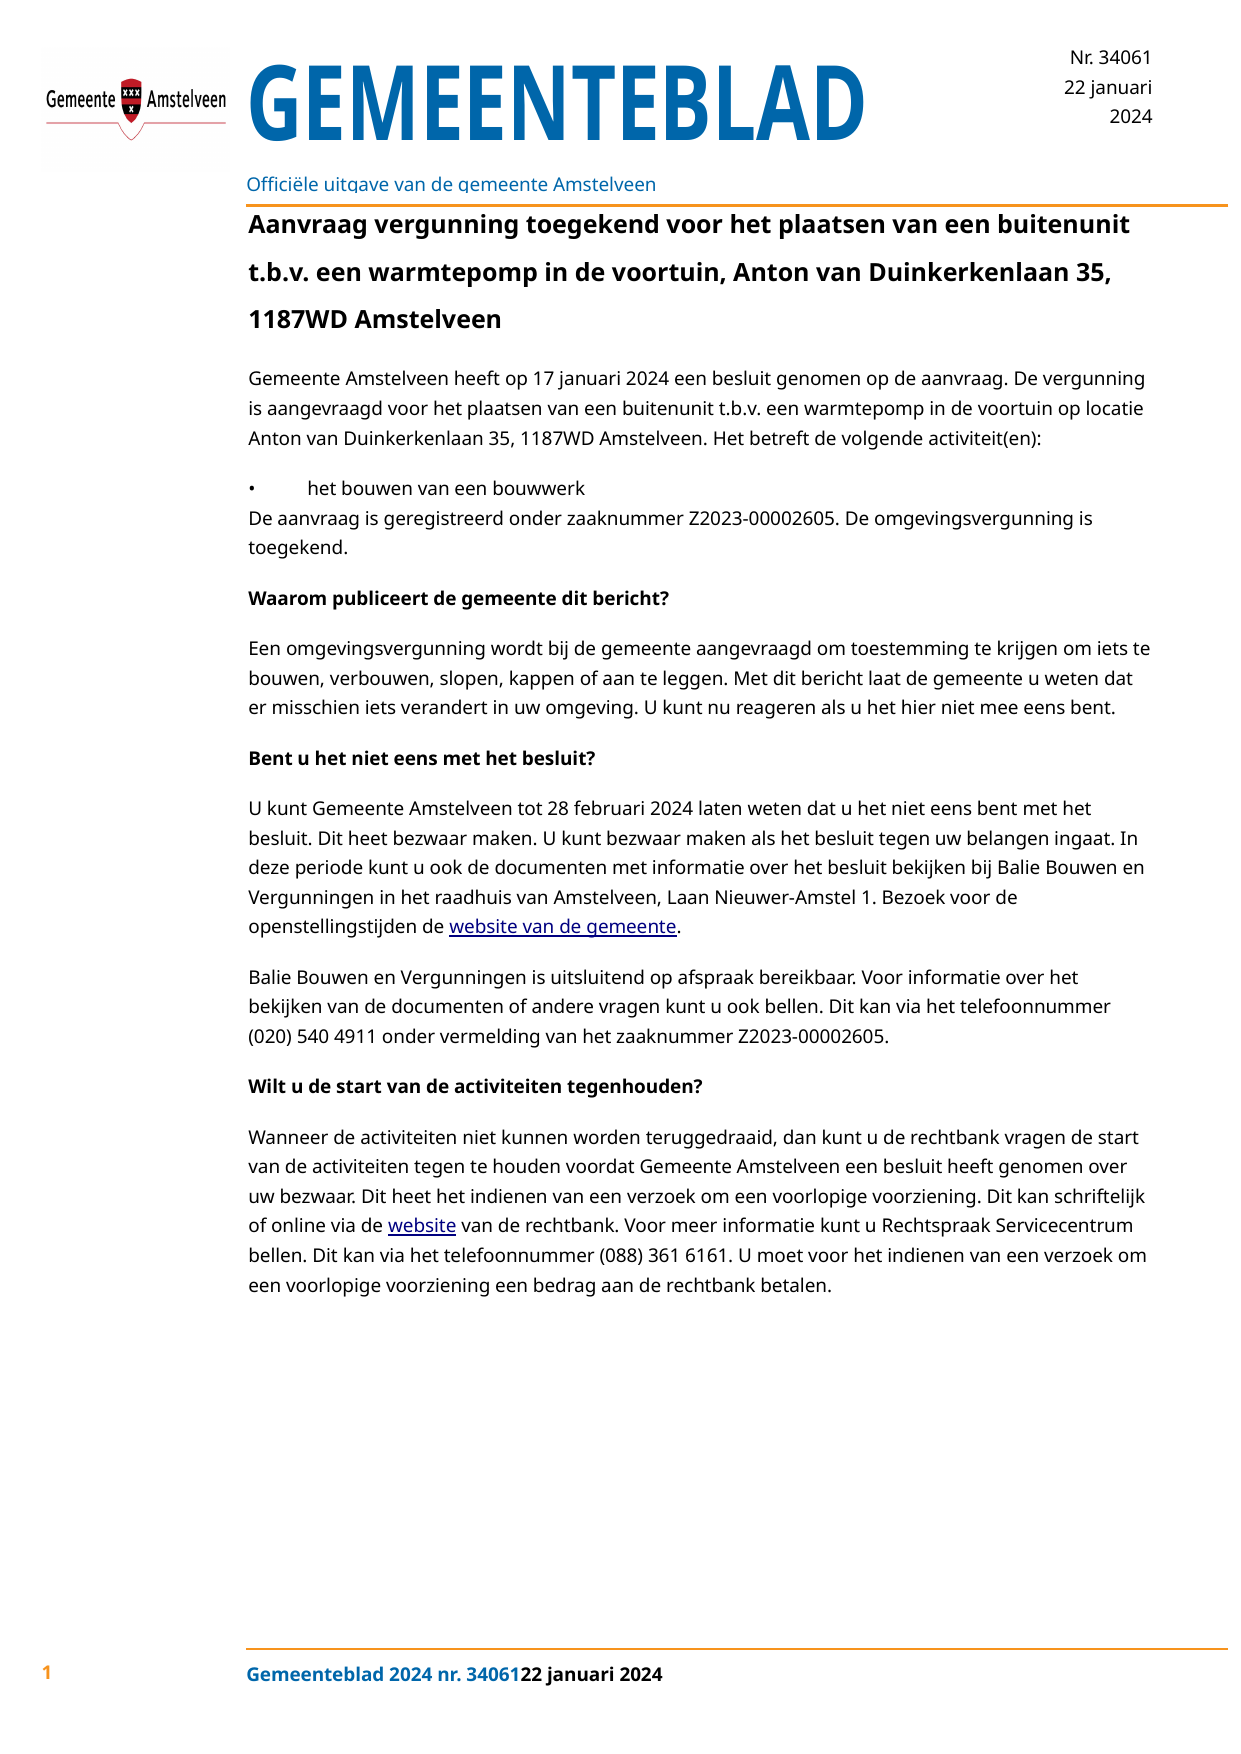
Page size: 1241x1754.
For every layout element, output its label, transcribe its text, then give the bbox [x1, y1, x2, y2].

text Bent u het niet eens met het besluit? [248, 745, 1152, 770]
text Wanneer de activiteiten niet kunnen worden teruggedraaid, dan kunt u de rechtbank vragen de start van de activiteiten tegen te houden voordat Gemeente Amstelveen een besluit heeft genomen over uw bezwaar. Dit heet het indienen van een verzoek om een voorlopige voorziening. Dit kan schriftelijk of online via de website van de rechtbank. Voor meer informatie kunt u Rechtspraak Servicecentrum bellen. Dit kan via het telefoonnummer (088) 361 6161. U moet voor het indienen van een verzoek om een voorlopige voorziening een bedrag aan de rechtbank betalen. [248, 1124, 1152, 1297]
text Een omgevingsvergunning wordt bij de gemeente aangevraagd om toestemming te krijgen om iets te bouwen, verbouwen, slopen, kappen of aan te leggen. Met dit bericht laat de gemeente u weten dat er misschien iets verandert in uw omgeving. U kunt nu reageren als u het hier niet mee eens bent. [248, 635, 1152, 720]
text U kunt Gemeente Amstelveen tot 28 februari 2024 laten weten dat u het niet eens bent met het besluit. Dit heet bezwaar maken. U kunt bezwaar maken als het besluit tegen uw belangen ingaat. In deze periode kunt u ook de documenten met informatie over het besluit bekijken bij Balie Bouwen en Vergunningen in het raadhuis van Amstelveen, Laan Nieuwer-Amstel 1. Bezoek voor de openstellingstijden de website van de gemeente. [248, 795, 1152, 939]
text Wilt u de start van de activiteiten tegenhouden? [248, 1073, 1152, 1099]
text Aanvraag vergunning toegekend voor het plaatsen van een buitenunit t.b.v. een warmtepomp in de voortuin, Anton van Duinkerkenlaan 35, 1187WD Amstelveen [248, 207, 1152, 336]
text Gemeente Amstelveen heeft op 17 januari 2024 een besluit genomen op de aanvraag. De vergunning is aangevraagd voor het plaatsen van een buitenunit t.b.v. een warmtepomp in de voortuin op locatie Anton van Duinkerkenlaan 35, 1187WD Amstelveen. Het betreft de volgende activiteit(en): [248, 366, 1152, 450]
list het bouwen van een bouwwerk [248, 475, 1152, 501]
text Waarom publiceert de gemeente dit bericht? [248, 585, 1152, 610]
text De aanvraag is geregistreerd onder zaaknummer Z2023-00002605. De omgevingsvergunning is toegekend. [248, 505, 1152, 560]
picture [41, 47, 231, 172]
text Balie Bouwen en Vergunningen is uitsluitend op afspraak bereikbaar. Voor informatie over het bekijken van de documenten of andere vragen kunt u ook bellen. Dit kan via het telefoonnummer (020) 540 4911 onder vermelding van het zaaknummer Z2023-00002605. [248, 964, 1152, 1049]
